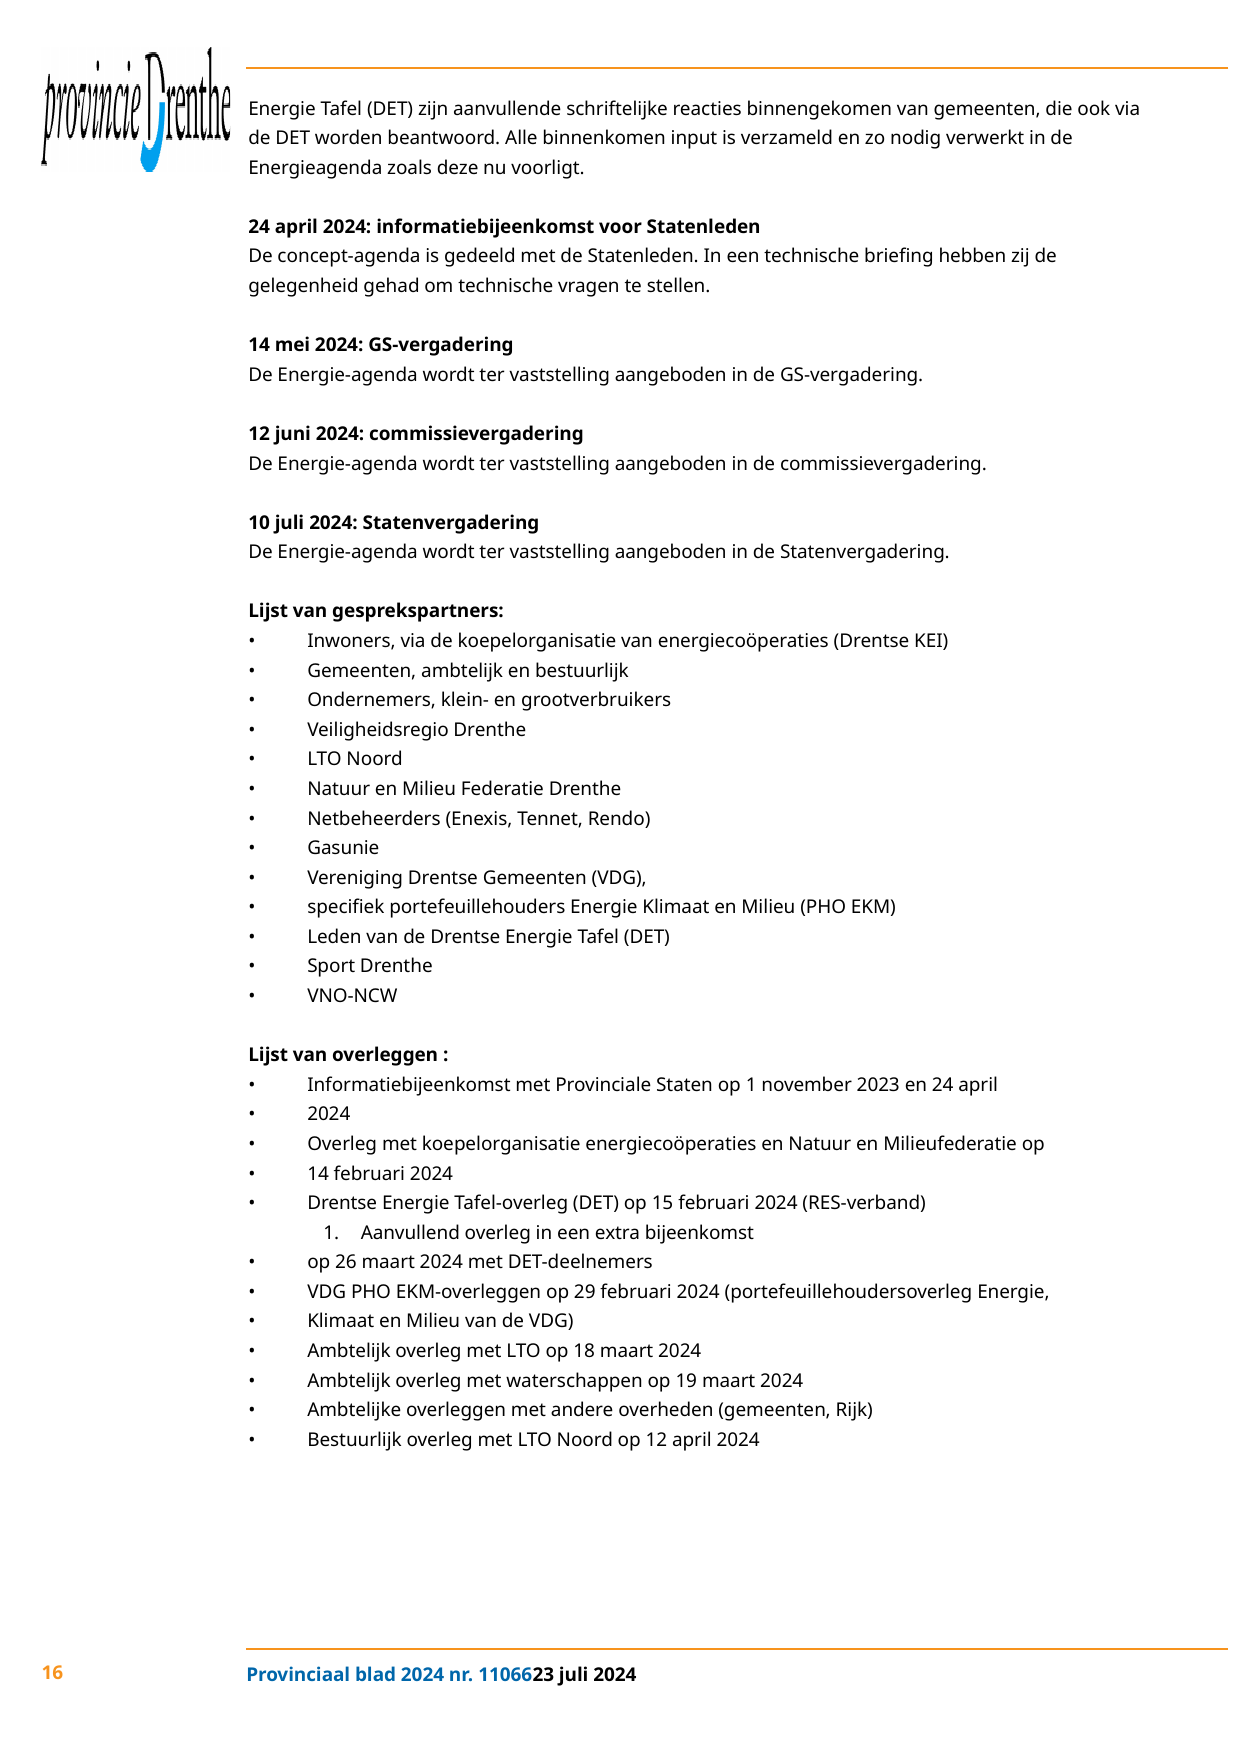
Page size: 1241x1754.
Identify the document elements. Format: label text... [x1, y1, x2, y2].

list Veiligheidsregio Drenthe [248, 716, 1152, 742]
text 14 mei 2024: GS-vergadering [248, 331, 1152, 357]
list VDG PHO EKM-overleggen op 29 februari 2024 (portefeuillehoudersoverleg Energie, [248, 1278, 1152, 1304]
list Aanvullend overleg in een extra bijeenkomst [323, 1219, 1152, 1245]
list op 26 maart 2024 met DET-deelnemers [248, 1248, 1152, 1274]
list Leden van de Drentse Energie Tafel (DET) [248, 923, 1152, 949]
list Ondernemers, klein- en grootverbruikers [248, 686, 1152, 712]
list LTO Noord [248, 746, 1152, 771]
list Drentse Energie Tafel-overleg (DET) op 15 februari 2024 (RES-verband) [248, 1189, 1152, 1215]
list Informatiebijeenkomst met Provinciale Staten op 1 november 2023 en 24 april [248, 1071, 1152, 1097]
list 14 februari 2024 [248, 1160, 1152, 1186]
list Vereniging Drentse Gemeenten (VDG), [248, 864, 1152, 890]
list Gasunie [248, 834, 1152, 860]
list Gemeenten, ambtelijk en bestuurlijk [248, 657, 1152, 683]
list Inwoners, via de koepelorganisatie van energiecoöperaties (Drentse KEI) [248, 627, 1152, 653]
list Klimaat en Milieu van de VDG) [248, 1308, 1152, 1333]
text Energie Tafel (DET) zijn aanvullende schriftelijke reacties binnengekomen van gemeenten, die ook via de DET worden beantwoord. Alle binnenkomen input is verzameld en zo nodig verwerkt in de Energieagenda zoals deze nu voorligt. [248, 95, 1152, 180]
text 10 juli 2024: Statenvergadering [248, 509, 1152, 535]
list Overleg met koepelorganisatie energiecoöperaties en Natuur en Milieufederatie op [248, 1130, 1152, 1156]
list VNO-NCW [248, 982, 1152, 1008]
text De Energie-agenda wordt ter vaststelling aangeboden in de GS-vergadering. [248, 361, 1152, 387]
text 24 april 2024: informatiebijeenkomst voor Statenleden [248, 213, 1152, 239]
text Lijst van gesprekspartners: [248, 598, 1152, 623]
list Netbeheerders (Enexis, Tennet, Rendo) [248, 805, 1152, 831]
text De Energie-agenda wordt ter vaststelling aangeboden in de Statenvergadering. [248, 538, 1152, 564]
list Sport Drenthe [248, 953, 1152, 978]
list Ambtelijke overleggen met andere overheden (gemeenten, Rijk) [248, 1396, 1152, 1422]
list Ambtelijk overleg met waterschappen op 19 maart 2024 [248, 1367, 1152, 1393]
list specifiek portefeuillehouders Energie Klimaat en Milieu (PHO EKM) [248, 893, 1152, 919]
picture [41, 47, 231, 172]
list Natuur en Milieu Federatie Drenthe [248, 775, 1152, 801]
text Lijst van overleggen : [248, 1041, 1152, 1067]
text De Energie-agenda wordt ter vaststelling aangeboden in de commissievergadering. [248, 450, 1152, 476]
list 2024 [248, 1101, 1152, 1126]
list Ambtelijk overleg met LTO op 18 maart 2024 [248, 1337, 1152, 1363]
list Bestuurlijk overleg met LTO Noord op 12 april 2024 [248, 1426, 1152, 1452]
text De concept-agenda is gedeeld met de Statenleden. In een technische briefing hebben zij de gelegenheid gehad om technische vragen te stellen. [248, 243, 1152, 298]
text 12 juni 2024: commissievergadering [248, 420, 1152, 446]
